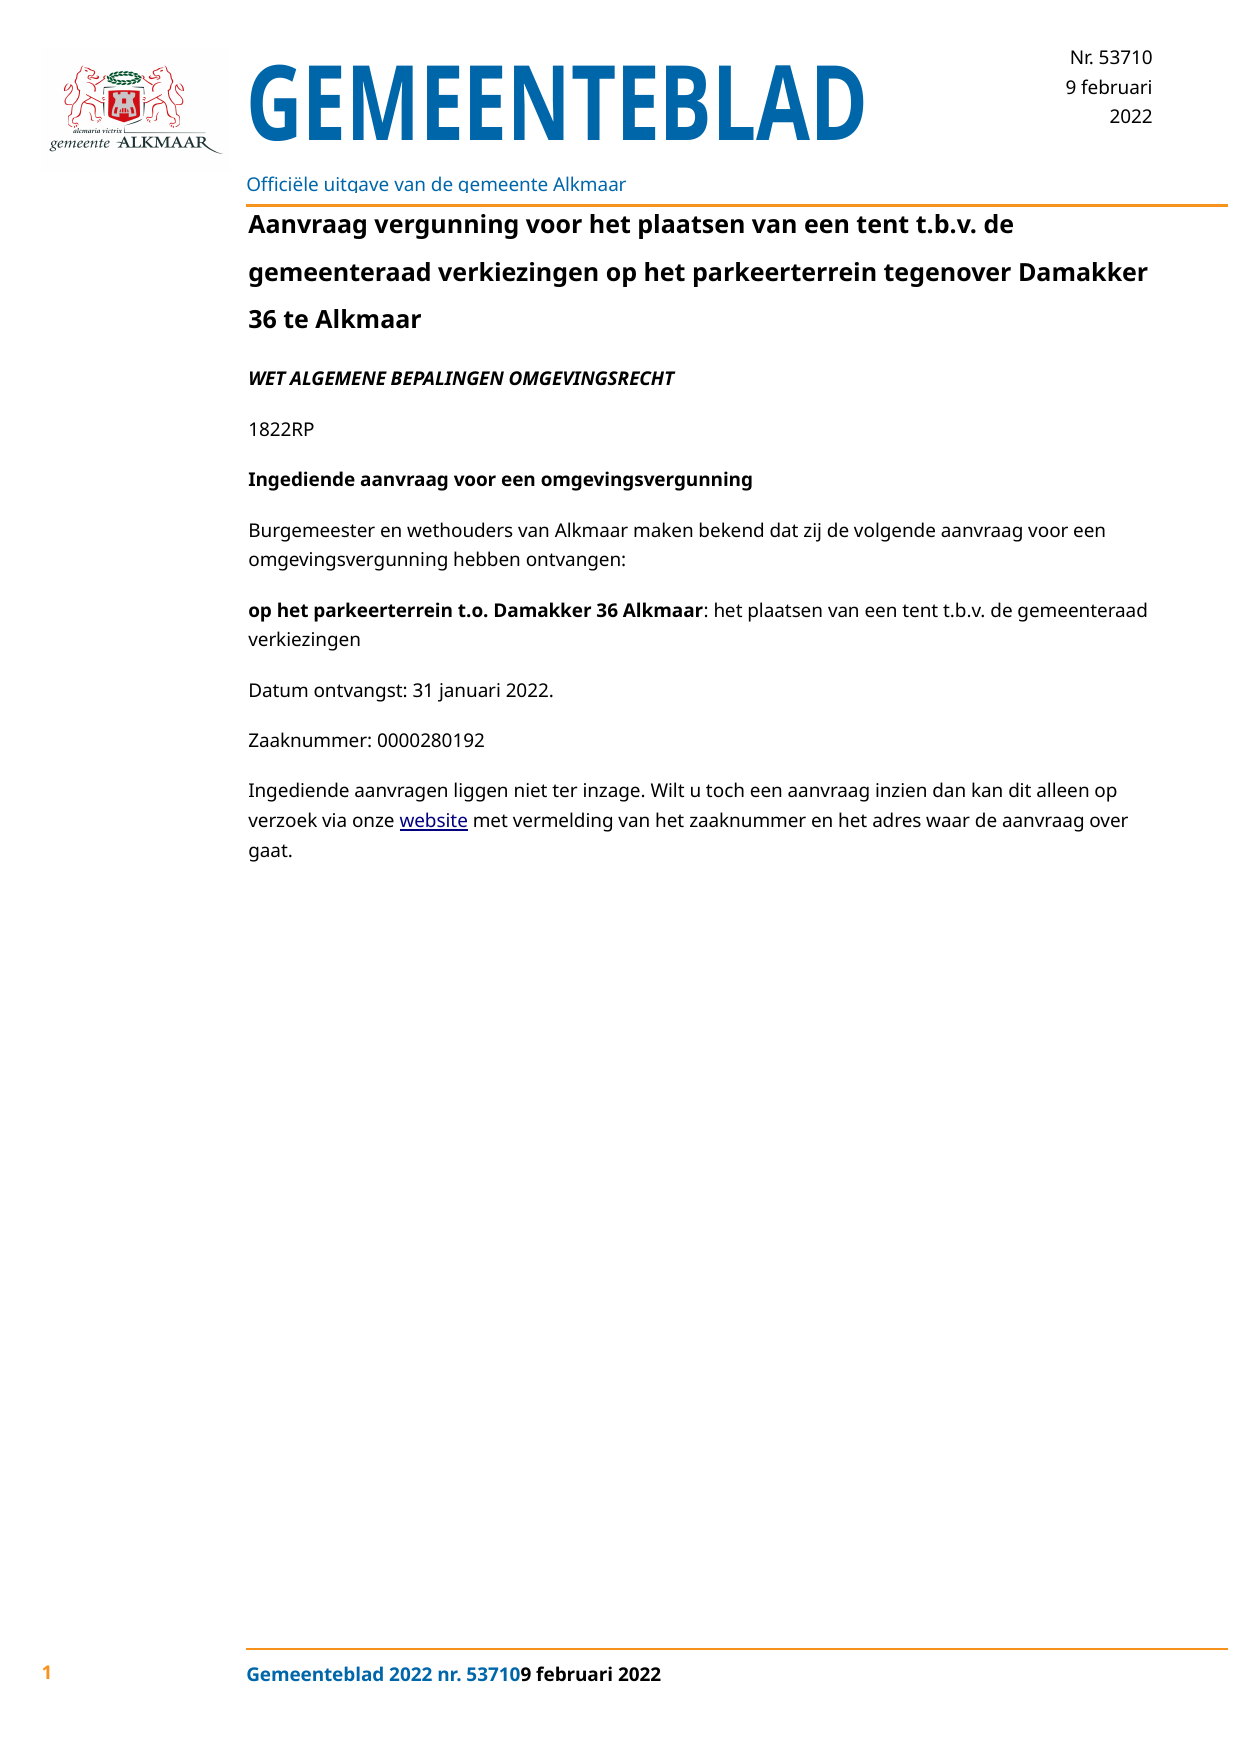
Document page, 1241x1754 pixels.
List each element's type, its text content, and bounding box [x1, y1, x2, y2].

picture [41, 47, 231, 172]
text 1822RP [248, 416, 1152, 442]
text Datum ontvangst: 31 januari 2022. [248, 677, 1152, 702]
text Ingediende aanvraag voor een omgevingsvergunning [248, 466, 1152, 492]
text op het parkeerterrein t.o. Damakker 36 Alkmaar: het plaatsen van een tent t.b.v. de gemeenteraad verkiezingen [248, 597, 1152, 652]
text Ingediende aanvragen liggen niet ter inzage. Wilt u toch een aanvraag inzien dan kan dit alleen op verzoek via onze website met vermelding van het zaaknummer en het adres waar de aanvraag over gaat. [248, 778, 1152, 862]
text Aanvraag vergunning voor het plaatsen van een tent t.b.v. de gemeenteraad verkiezingen op het parkeerterrein tegenover Damakker 36 te Alkmaar [248, 207, 1152, 336]
text WET ALGEMENE BEPALINGEN OMGEVINGSRECHT [248, 366, 1152, 391]
text Burgemeester en wethouders van Alkmaar maken bekend dat zij de volgende aanvraag voor een omgevingsvergunning hebben ontvangen: [248, 517, 1152, 572]
text Zaaknummer: 0000280192 [248, 727, 1152, 753]
